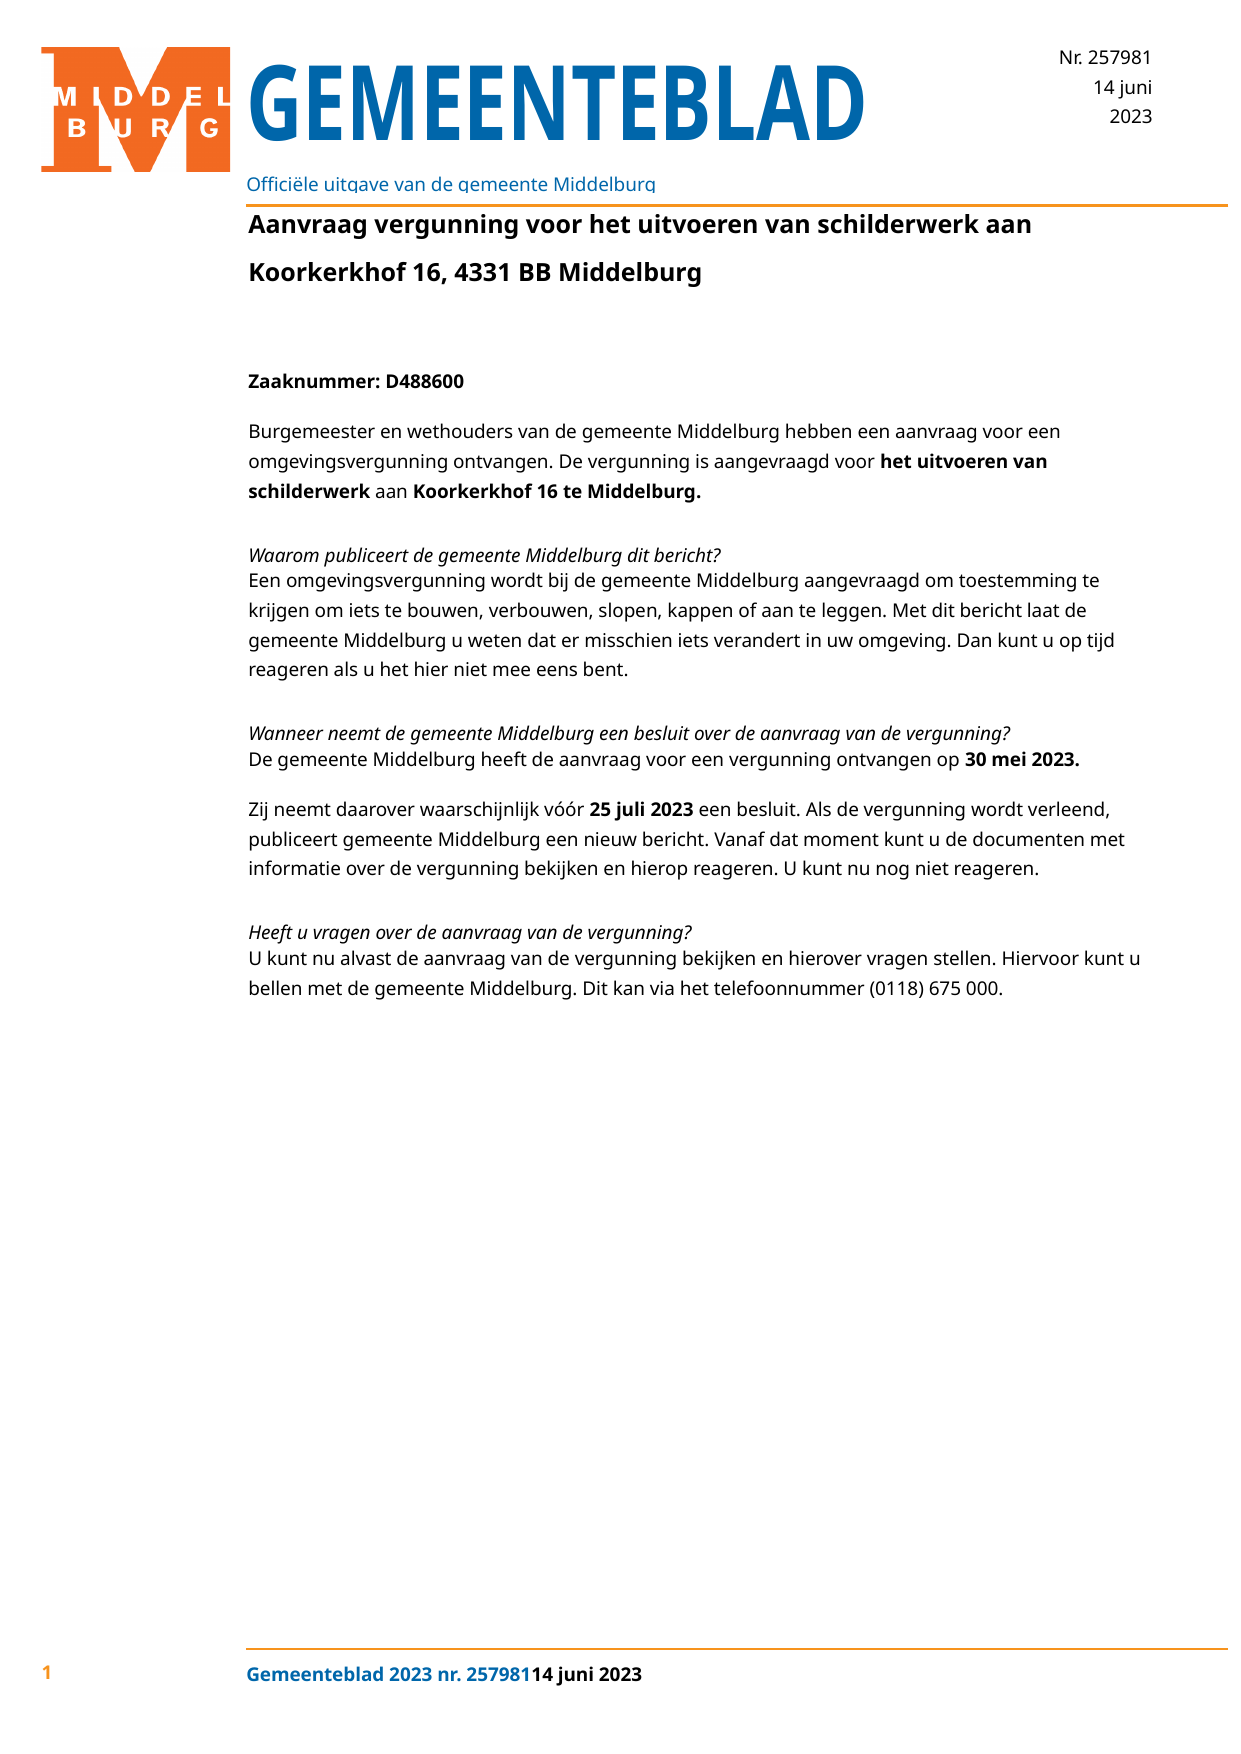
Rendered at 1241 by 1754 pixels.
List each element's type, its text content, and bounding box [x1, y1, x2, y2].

text Een omgevingsvergunning wordt bij de gemeente Middelburg aangevraagd om toestemming te krijgen om iets te bouwen, verbouwen, slopen, kappen of aan te leggen. Met dit bericht laat de gemeente Middelburg u weten dat er misschien iets verandert in uw omgeving. Dan kunt u op tijd reageren als u het hier niet mee eens bent. [248, 568, 1152, 682]
text Burgemeester en wethouders van de gemeente Middelburg hebben een aanvraag voor een omgevingsvergunning ontvangen. De vergunning is aangevraagd voor het uitvoeren van schilderwerk aan Koorkerkhof 16 te Middelburg. [248, 419, 1152, 504]
text Wanneer neemt de gemeente Middelburg een besluit over de aanvraag van de vergunning? [248, 720, 1152, 746]
text De gemeente Middelburg heeft de aanvraag voor een vergunning ontvangen op 30 mei 2023. [248, 746, 1152, 772]
text Zaaknummer: D488600 [248, 368, 1152, 394]
picture [41, 47, 231, 172]
text Heeft u vragen over de aanvraag van de vergunning? [248, 919, 1152, 945]
text Zij neemt daarover waarschijnlijk vóór 25 juli 2023 een besluit. Als de vergunning wordt verleend, publiceert gemeente Middelburg een nieuw bericht. Vanaf dat moment kunt u de documenten met informatie over de vergunning bekijken en hierop reageren. U kunt nu nog niet reageren. [248, 796, 1152, 881]
text Waarom publiceert de gemeente Middelburg dit bericht? [248, 542, 1152, 568]
text Aanvraag vergunning voor het uitvoeren van schilderwerk aan Koorkerkhof 16, 4331 BB Middelburg [248, 207, 1152, 288]
text U kunt nu alvast de aanvraag van de vergunning bekijken en hierover vragen stellen. Hiervoor kunt u bellen met de gemeente Middelburg. Dit kan via het telefoonnummer (0118) 675 000. [248, 945, 1152, 1001]
